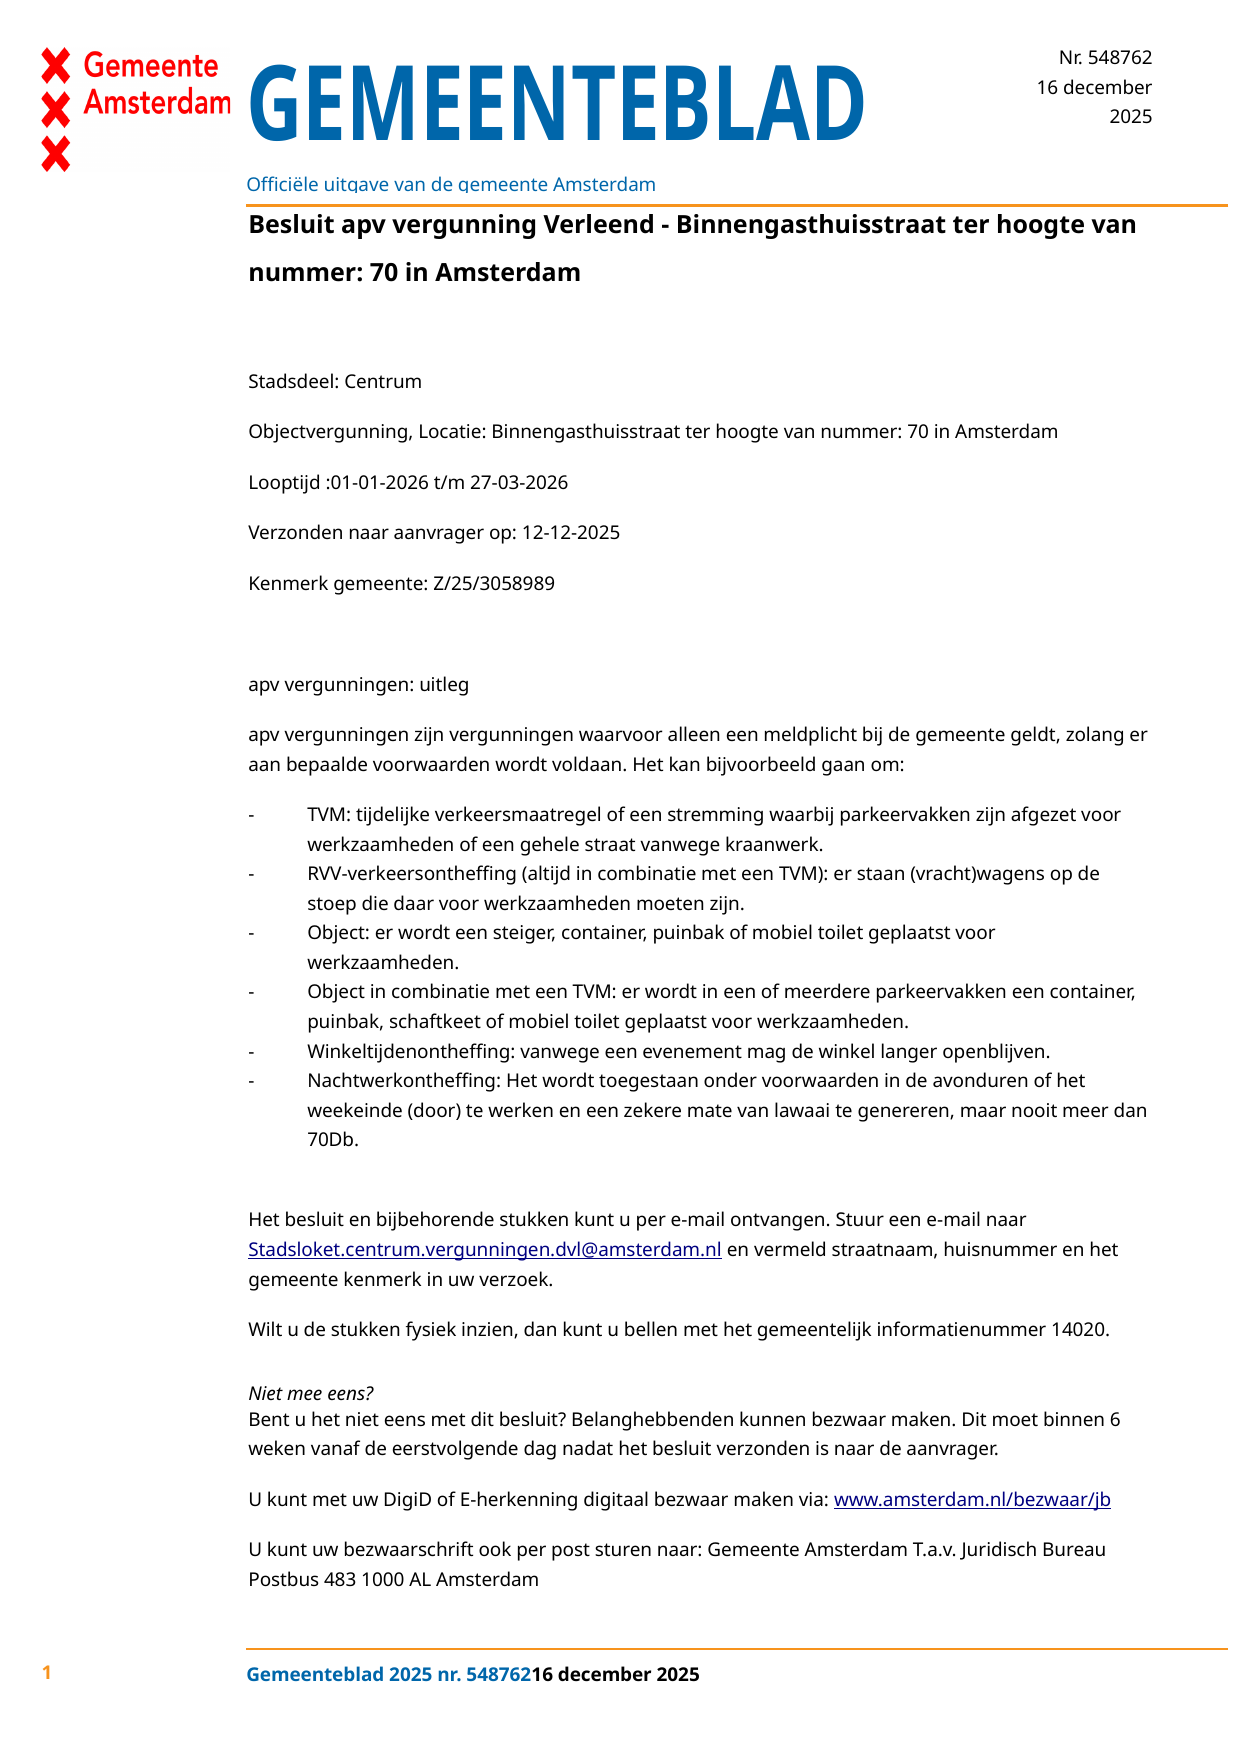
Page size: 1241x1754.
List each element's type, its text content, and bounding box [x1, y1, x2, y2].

text apv vergunningen: uitleg [248, 671, 1152, 697]
text Objectvergunning, Locatie: Binnengasthuisstraat ter hoogte van nummer: 70 in Amsterdam [248, 419, 1152, 444]
list Nachtwerkontheffing: Het wordt toegestaan onder voorwaarden in de avonduren of het weekeinde (door) te werken en een zekere mate van lawaai te genereren, maar nooit meer dan 70Db. [248, 1067, 1152, 1152]
text U kunt met uw DigiD of E-herkenning digitaal bezwaar maken via: www.amsterdam.nl/bezwaar/jb [248, 1486, 1152, 1512]
list TVM: tijdelijke verkeersmaatregel of een stremming waarbij parkeervakken zijn afgezet voor werkzaamheden of een gehele straat vanwege kraanwerk. [248, 801, 1152, 857]
list Winkeltijdenontheffing: vanwege een evenement mag de winkel langer openblijven. [248, 1038, 1152, 1064]
text Wilt u de stukken fysiek inzien, dan kunt u bellen met het gemeentelijk informatienummer 14020. [248, 1316, 1152, 1342]
text Niet mee eens? [248, 1380, 1152, 1406]
list Object: er wordt een steiger, container, puinbak of mobiel toilet geplaatst voor werkzaamheden. [248, 919, 1152, 975]
list RVV-verkeersontheffing (altijd in combinatie met een TVM): er staan (vracht)wagens op de stoep die daar voor werkzaamheden moeten zijn. [248, 860, 1152, 916]
text U kunt uw bezwaarschrift ook per post sturen naar: Gemeente Amsterdam T.a.v. Juridisch Bureau Postbus 483 1000 AL Amsterdam [248, 1536, 1152, 1592]
text apv vergunningen zijn vergunningen waarvoor alleen een meldplicht bij de gemeente geldt, zolang er aan bepaalde voorwaarden wordt voldaan. Het kan bijvoorbeeld gaan om: [248, 721, 1152, 777]
text Stadsdeel: Centrum [248, 368, 1152, 394]
text Kenmerk gemeente: Z/25/3058989 [248, 570, 1152, 596]
list Object in combinatie met een TVM: er wordt in een of meerdere parkeervakken een container, puinbak, schaftkeet of mobiel toilet geplaatst voor werkzaamheden. [248, 979, 1152, 1034]
text Het besluit en bijbehorende stukken kunt u per e-mail ontvangen. Stuur een e-mail naar Stadsloket.centrum.vergunningen.dvl@amsterdam.nl en vermeld straatnaam, huisnummer en het gemeente kenmerk in uw verzoek. [248, 1207, 1152, 1292]
text Verzonden naar aanvrager op: 12-12-2025 [248, 519, 1152, 545]
text Besluit apv vergunning Verleend - Binnengasthuisstraat ter hoogte van nummer: 70 in Amsterdam [248, 207, 1152, 288]
picture [41, 47, 231, 172]
text Looptijd :01-01-2026 t/m 27-03-2026 [248, 469, 1152, 495]
text Bent u het niet eens met dit besluit? Belanghebbenden kunnen bezwaar maken. Dit moet binnen 6 weken vanaf de eerstvolgende dag nadat het besluit verzonden is naar de aanvrager. [248, 1406, 1152, 1461]
